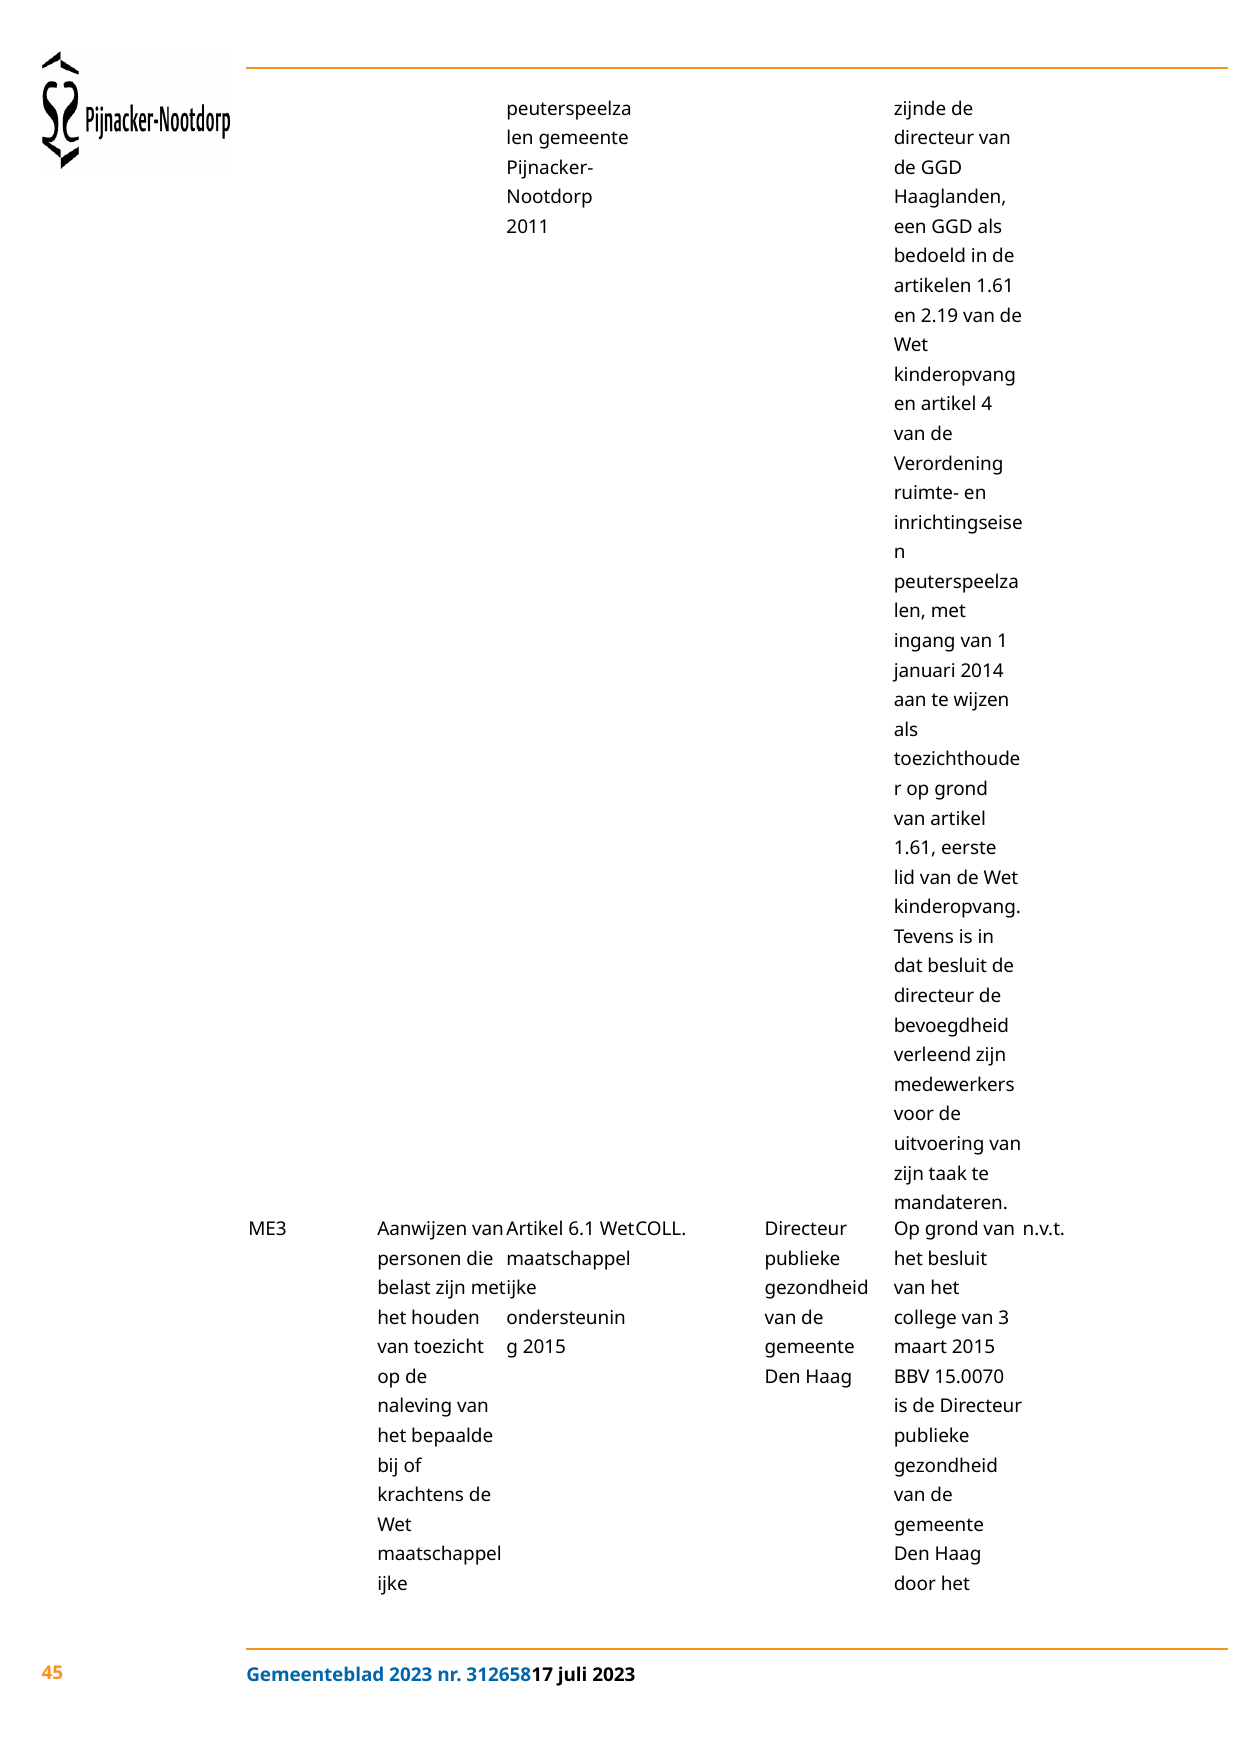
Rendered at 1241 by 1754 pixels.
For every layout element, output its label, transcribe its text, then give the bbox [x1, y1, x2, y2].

table_cell ME3 [248, 1215, 377, 1596]
table_cell zijnde de directeur van de GGD Haaglanden, een GGD als bedoeld in de artikelen 1.61 en 2.19 van de Wet kinderopvang en artikel 4 van de Verordening ruimte- en inrichtingseisen peuterspeelzalen, met ingang van 1 januari 2014 aan te wijzen als toezichthouder op grond van artikel 1.61, eerste lid van de Wet kinderopvang. Tevens is in dat besluit de directeur de bevoegdheid verleend zijn medewerkers voor de uitvoering van zijn taak te mandateren. [894, 95, 1022, 1215]
table_cell [1023, 95, 1152, 1215]
picture [41, 47, 231, 172]
table_cell peuterspeelzalen gemeente Pijnacker-Nootdorp 2011 [506, 95, 635, 1215]
table_cell Directeur publieke gezondheid van de gemeente Den Haag [764, 1215, 893, 1596]
table_cell [635, 95, 764, 1215]
table_cell Op grond van het besluit van het college van 3 maart 2015 BBV 15.0070 is de Directeur publieke gezondheid van de gemeente Den Haag door het [894, 1215, 1022, 1596]
table_cell [248, 95, 377, 1215]
table_cell [764, 95, 893, 1215]
table_cell COLL. [635, 1215, 764, 1596]
table_cell Artikel 6.1 Wet maatschappelijke ondersteuning 2015 [506, 1215, 635, 1596]
table_cell Aanwijzen van personen die belast zijn met het houden van toezicht op de naleving van het bepaalde bij of krachtens de Wet maatschappelijke [377, 1215, 506, 1596]
table_cell [377, 95, 506, 1215]
table_cell n.v.t. [1023, 1215, 1152, 1596]
